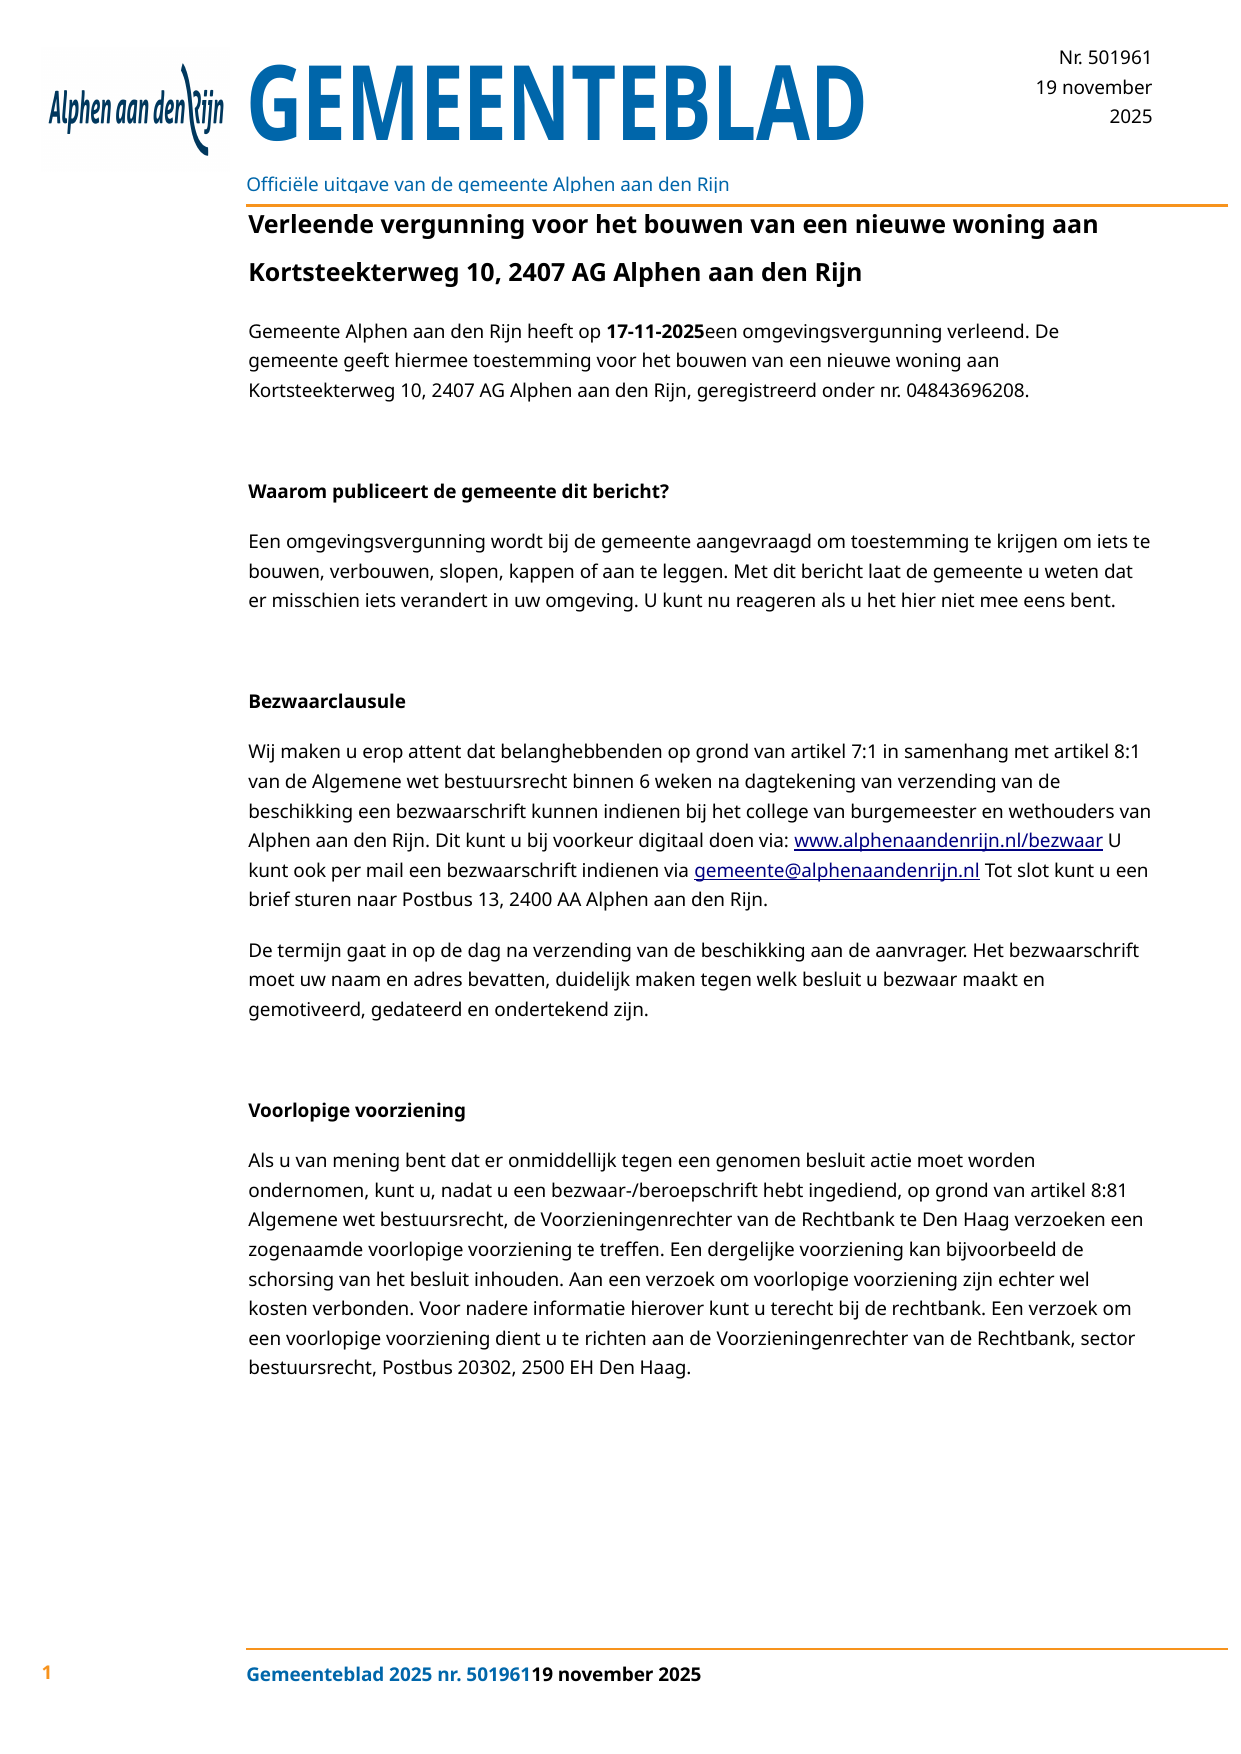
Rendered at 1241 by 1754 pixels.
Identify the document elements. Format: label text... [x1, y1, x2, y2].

text Gemeente Alphen aan den Rijn heeft op 17-11-2025een omgevingsvergunning verleend. De gemeente geeft hiermee toestemming voor het bouwen van een nieuwe woning aan Kortsteekterweg 10, 2407 AG Alphen aan den Rijn, geregistreerd onder nr. 04843696208. [248, 318, 1152, 403]
text Waarom publiceert de gemeente dit bericht? [248, 478, 1152, 504]
text Bezwaarclausule [248, 688, 1152, 714]
text Wij maken u erop attent dat belanghebbenden op grond van artikel 7:1 in samenhang met artikel 8:1 van de Algemene wet bestuursrecht binnen 6 weken na dagtekening van verzending van de beschikking een bezwaarschrift kunnen indienen bij het college van burgemeester en wethouders van Alphen aan den Rijn. Dit kunt u bij voorkeur digitaal doen via: www.alphenaandenrijn.nl/bezwaar U kunt ook per mail een bezwaarschrift indienen via gemeente@alphenaandenrijn.nl Tot slot kunt u een brief sturen naar Postbus 13, 2400 AA Alphen aan den Rijn. [248, 739, 1152, 912]
text Als u van mening bent dat er onmiddellijk tegen een genomen besluit actie moet worden ondernomen, kunt u, nadat u een bezwaar-/beroepschrift hebt ingediend, op grond van artikel 8:81 Algemene wet bestuursrecht, de Voorzieningenrechter van de Rechtbank te Den Haag verzoeken een zogenaamde voorlopige voorziening te treffen. Een dergelijke voorziening kan bijvoorbeeld de schorsing van het besluit inhouden. Aan een verzoek om voorlopige voorziening zijn echter wel kosten verbonden. Voor nadere informatie hierover kunt u terecht bij de rechtbank. Een verzoek om een voorlopige voorziening dient u te richten aan de Voorzieningenrechter van de Rechtbank, sector bestuursrecht, Postbus 20302, 2500 EH Den Haag. [248, 1147, 1152, 1380]
picture [41, 47, 231, 172]
text Een omgevingsvergunning wordt bij de gemeente aangevraagd om toestemming te krijgen om iets te bouwen, verbouwen, slopen, kappen of aan te leggen. Met dit bericht laat de gemeente u weten dat er misschien iets verandert in uw omgeving. U kunt nu reageren als u het hier niet mee eens bent. [248, 528, 1152, 613]
text Voorlopige voorziening [248, 1097, 1152, 1123]
text De termijn gaat in op de dag na verzending van de beschikking aan de aanvrager. Het bezwaarschrift moet uw naam en adres bevatten, duidelijk maken tegen welk besluit u bezwaar maakt en gemotiveerd, gedateerd en ondertekend zijn. [248, 937, 1152, 1022]
text Verleende vergunning voor het bouwen van een nieuwe woning aan Kortsteekterweg 10, 2407 AG Alphen aan den Rijn [248, 207, 1152, 288]
